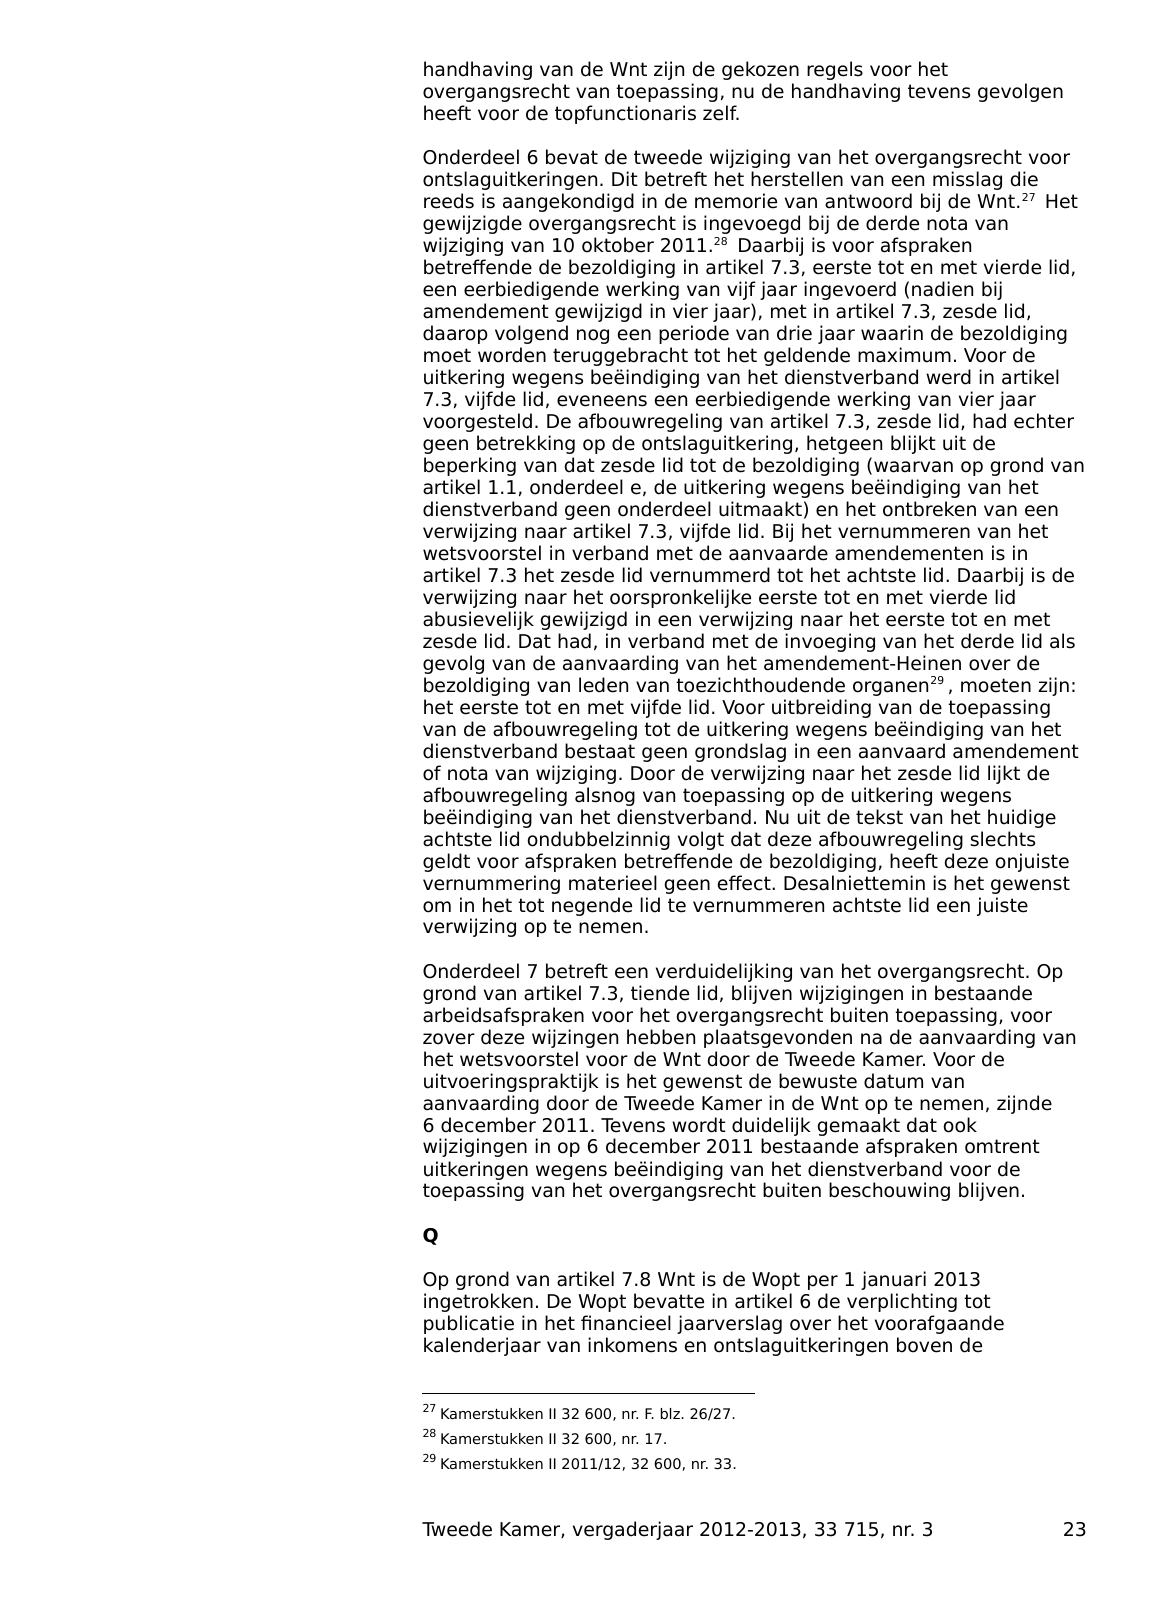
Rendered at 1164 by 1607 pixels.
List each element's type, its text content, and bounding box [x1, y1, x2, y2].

text Kamerstukken II 32 600, nr. 17. [422, 1427, 1087, 1449]
text Op grond van artikel 7.8 Wnt is de Wopt per 1 januari 2013 ingetrokken. De Wopt bevatte in artikel 6 de verplichting tot publicatie in het financieel jaarverslag over het voorafgaande kalenderjaar van inkomens en ontslaguitkeringen boven de [422, 1269, 1087, 1357]
subtitle Q [422, 1224, 1087, 1247]
text Onderdeel 7 betreft een verduidelijking van het overgangsrecht. Op grond van artikel 7.3, tiende lid, blijven wijzigingen in bestaande arbeidsafspraken voor het overgangsrecht buiten toepassing, voor zover deze wijzingen hebben plaatsgevonden na de aanvaarding van het wetsvoorstel voor de Wnt door de Tweede Kamer. Voor de uitvoeringspraktijk is het gewenst de bewuste datum van aanvaarding door de Tweede Kamer in de Wnt op te nemen, zijnde 6 december 2011. Tevens wordt duidelijk gemaakt dat ook wijzigingen in op 6 december 2011 bestaande afspraken omtrent uitkeringen wegens beëindiging van het dienstverband voor de toepassing van het overgangsrecht buiten beschouwing blijven. [422, 961, 1087, 1202]
text Onderdeel 6 bevat de tweede wijziging van het overgangsrecht voor ontslaguitkeringen. Dit betreft het herstellen van een misslag die reeds is aangekondigd in de memorie van antwoord bij de Wnt. Het gewijzigde overgangsrecht is ingevoegd bij de derde nota van wijziging van 10 oktober 2011. Daarbij is voor afspraken betreffende de bezoldiging in artikel 7.3, eerste tot en met vierde lid, een eerbiedigende werking van vijf jaar ingevoerd (nadien bij amendement gewijzigd in vier jaar), met in artikel 7.3, zesde lid, daarop volgend nog een periode van drie jaar waarin de bezoldiging moet worden teruggebracht tot het geldende maximum. Voor de uitkering wegens beëindiging van het dienstverband werd in artikel 7.3, vijfde lid, eveneens een eerbiedigende werking van vier jaar voorgesteld. De afbouwregeling van artikel 7.3, zesde lid, had echter geen betrekking op de ontslaguitkering, hetgeen blijkt uit de beperking van dat zesde lid tot de bezoldiging (waarvan op grond van artikel 1.1, onderdeel e, de uitkering wegens beëindiging van het dienstverband geen onderdeel uitmaakt) en het ontbreken van een verwijzing naar artikel 7.3, vijfde lid. Bij het vernummeren van het wetsvoorstel in verband met de aanvaarde amendementen is in artikel 7.3 het zesde lid vernummerd tot het achtste lid. Daarbij is de verwijzing naar het oorspronkelijke eerste tot en met vierde lid abusievelijk gewijzigd in een verwijzing naar het eerste tot en met zesde lid. Dat had, in verband met de invoeging van het derde lid als gevolg van de aanvaarding van het amendement-Heinen over de bezoldiging van leden van toezichthoudende organen, moeten zijn: het eerste tot en met vijfde lid. Voor uitbreiding van de toepassing van de afbouwregeling tot de uitkering wegens beëindiging van het dienstverband bestaat geen grondslag in een aanvaard amendement of nota van wijziging. Door de verwijzing naar het zesde lid lijkt de afbouwregeling alsnog van toepassing op de uitkering wegens beëindiging van het dienstverband. Nu uit de tekst van het huidige achtste lid ondubbelzinnig volgt dat deze afbouwregeling slechts geldt voor afspraken betreffende de bezoldiging, heeft deze onjuiste vernummering materieel geen effect. Desalniettemin is het gewenst om in het tot negende lid te vernummeren achtste lid een juiste verwijzing op te nemen. [422, 147, 1087, 938]
text Kamerstukken II 2011/12, 32 600, nr. 33. [422, 1452, 1087, 1474]
text handhaving van de Wnt zijn de gekozen regels voor het overgangsrecht van toepassing, nu de handhaving tevens gevolgen heeft voor de topfunctionaris zelf. [422, 59, 1087, 125]
text Kamerstukken II 32 600, nr. F. blz. 26/27. [422, 1402, 1087, 1424]
